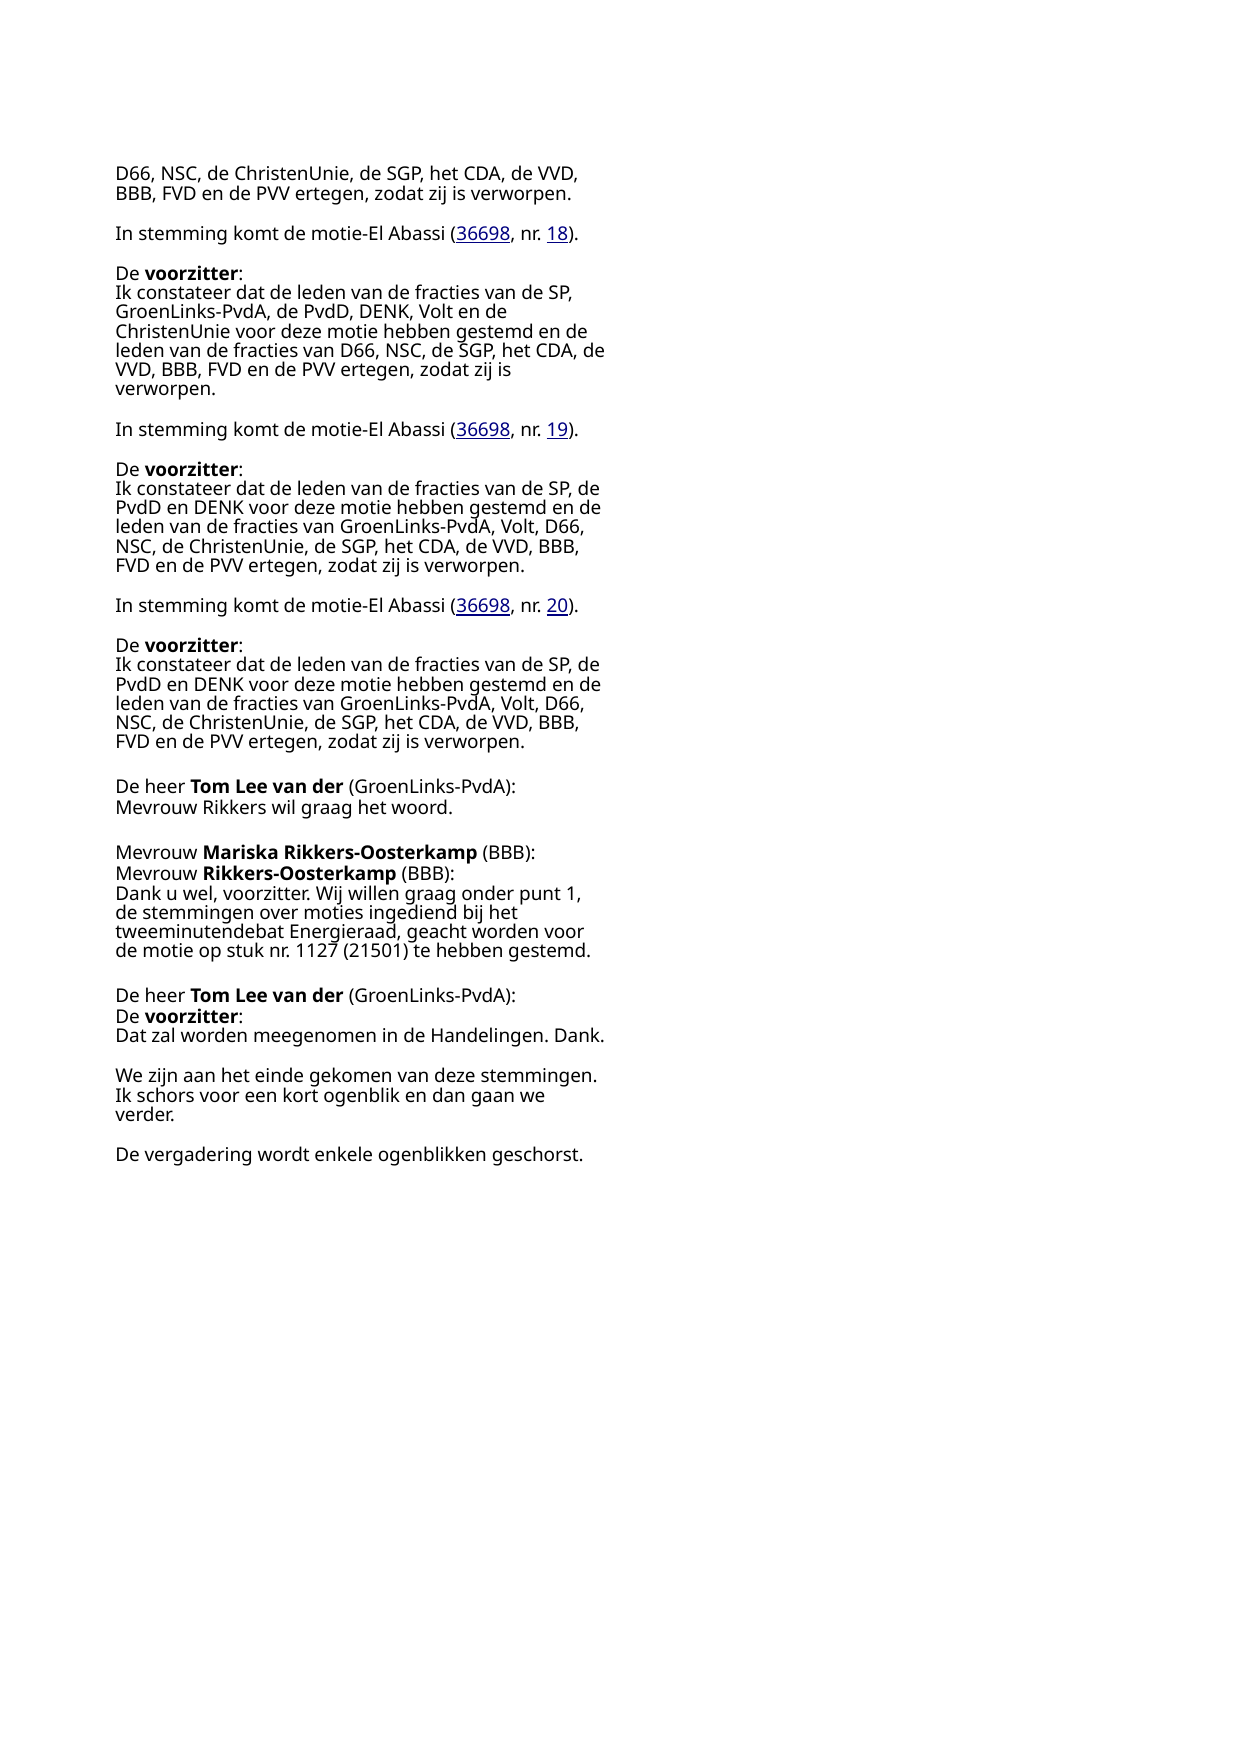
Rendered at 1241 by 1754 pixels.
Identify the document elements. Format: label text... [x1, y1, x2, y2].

text De voorzitter: [115, 1008, 605, 1027]
text Mevrouw Rikkers-Oosterkamp (BBB): [115, 865, 605, 884]
text Mevrouw Mariska Rikkers-Oosterkamp (BBB): [115, 839, 605, 865]
text Mevrouw Rikkers wil graag het woord. [115, 799, 605, 819]
text In stemming komt de motie-El Abassi (36698, nr. 20). [115, 597, 605, 616]
text D66, NSC, de ChristenUnie, de SGP, het CDA, de VVD, BBB, FVD en de PVV ertegen, zodat zij is verworpen. [115, 165, 605, 204]
text In stemming komt de motie-El Abassi (36698, nr. 18). [115, 225, 605, 244]
text Dank u wel, voorzitter. Wij willen graag onder punt 1, de stemmingen over moties ingediend bij het tweeminutendebat Energieraad, geacht worden voor de motie op stuk nr. 1127 (21501) te hebben gestemd. [115, 884, 605, 962]
text Ik constateer dat de leden van de fracties van de SP, GroenLinks-PvdA, de PvdD, DENK, Volt en de ChristenUnie voor deze motie hebben gestemd en de leden van de fracties van D66, NSC, de SGP, het CDA, de VVD, BBB, FVD en de PVV ertegen, zodat zij is verworpen. [115, 284, 605, 400]
text Ik constateer dat de leden van de fracties van de SP, de PvdD en DENK voor deze motie hebben gestemd en de leden van de fracties van GroenLinks-PvdA, Volt, D66, NSC, de ChristenUnie, de SGP, het CDA, de VVD, BBB, FVD en de PVV ertegen, zodat zij is verworpen. [115, 656, 605, 753]
text De voorzitter: [115, 265, 605, 284]
text We zijn aan het einde gekomen van deze stemmingen. Ik schors voor een kort ogenblik en dan gaan we verder. [115, 1067, 605, 1125]
text In stemming komt de motie-El Abassi (36698, nr. 19). [115, 421, 605, 440]
text De voorzitter: [115, 637, 605, 656]
text Ik constateer dat de leden van de fracties van de SP, de PvdD en DENK voor deze motie hebben gestemd en de leden van de fracties van GroenLinks-PvdA, Volt, D66, NSC, de ChristenUnie, de SGP, het CDA, de VVD, BBB, FVD en de PVV ertegen, zodat zij is verworpen. [115, 480, 605, 576]
text De heer Tom Lee van der (GroenLinks-PvdA): [115, 774, 605, 799]
text De heer Tom Lee van der (GroenLinks-PvdA): [115, 982, 605, 1008]
text De voorzitter: [115, 461, 605, 480]
text Dat zal worden meegenomen in de Handelingen. Dank. [115, 1027, 605, 1047]
text De vergadering wordt enkele ogenblikken geschorst. [115, 1146, 605, 1165]
